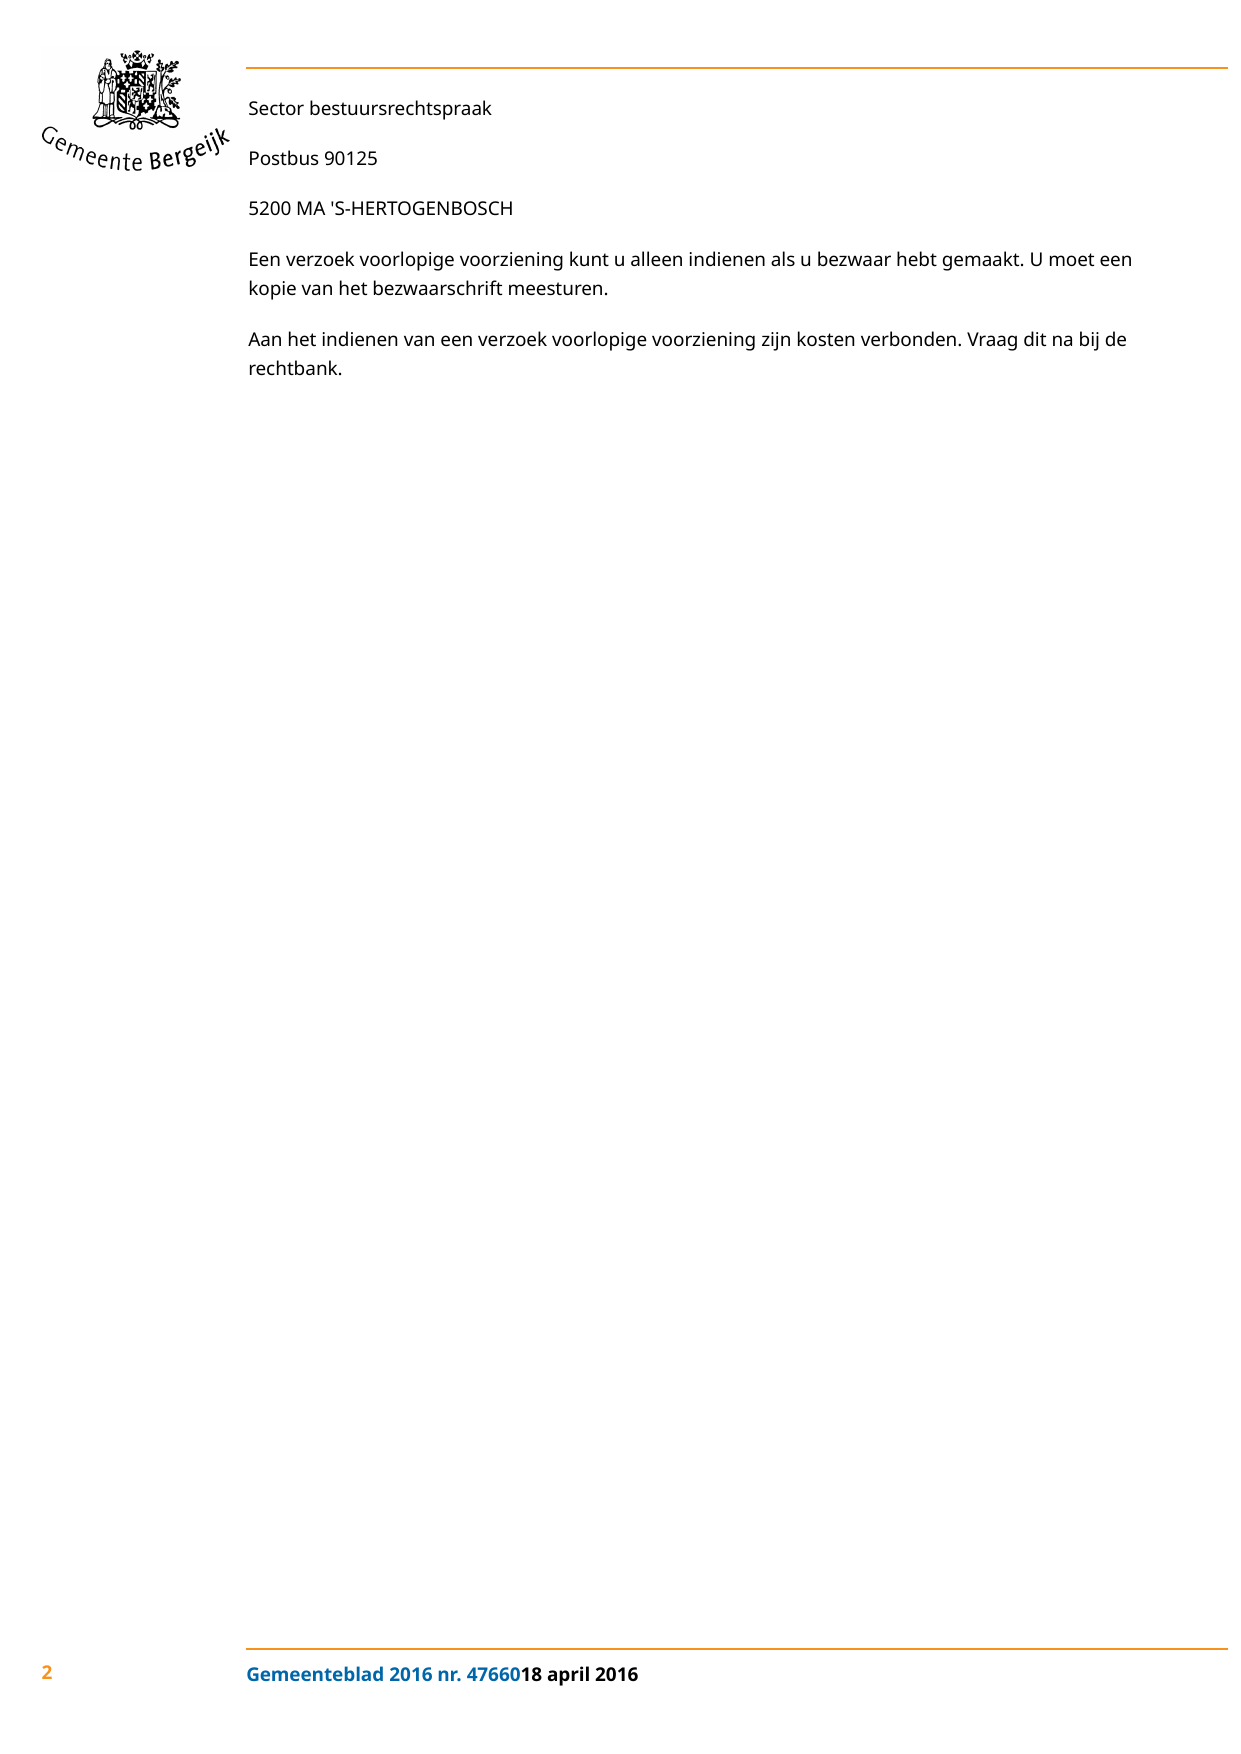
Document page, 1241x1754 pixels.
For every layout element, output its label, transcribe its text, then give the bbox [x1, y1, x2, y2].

text Sector bestuursrechtspraak [248, 95, 1152, 121]
text Aan het indienen van een verzoek voorlopige voorziening zijn kosten verbonden. Vraag dit na bij de rechtbank. [248, 326, 1152, 381]
text 5200 MA 'S-HERTOGENBOSCH [248, 196, 1152, 221]
picture [41, 47, 231, 172]
text Een verzoek voorlopige voorziening kunt u alleen indienen als u bezwaar hebt gemaakt. U moet een kopie van het bezwaarschrift meesturen. [248, 246, 1152, 301]
text Postbus 90125 [248, 145, 1152, 171]
